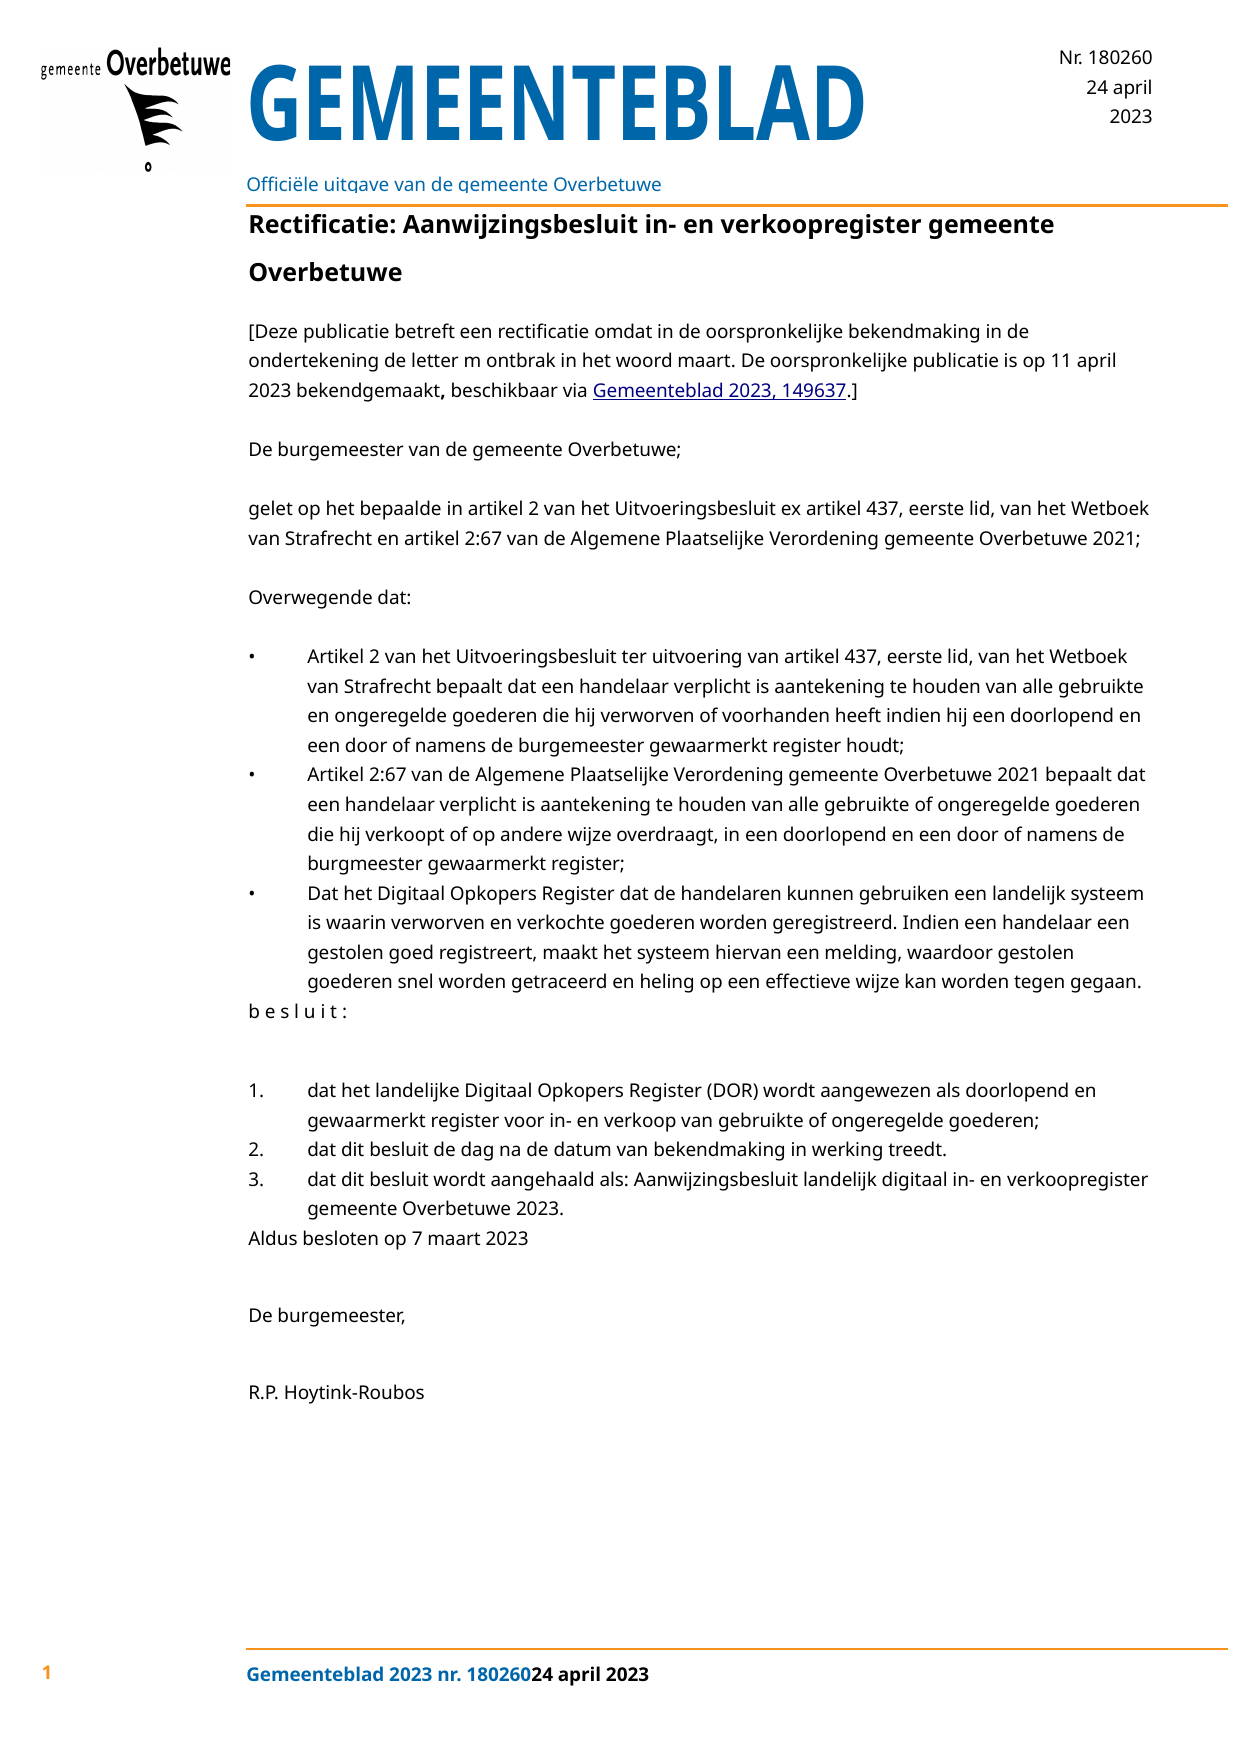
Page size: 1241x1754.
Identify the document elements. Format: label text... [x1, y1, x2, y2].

text b e s l u i t : [248, 998, 1152, 1024]
text De burgemeester van de gemeente Overbetuwe; [248, 436, 1152, 462]
picture [41, 47, 231, 172]
list dat het landelijke Digitaal Opkopers Register (DOR) wordt aangewezen als doorlopend en gewaarmerkt register voor in- en verkoop van gebruikte of ongeregelde goederen; [248, 1077, 1152, 1132]
text Overwegende dat: [248, 584, 1152, 610]
text De burgemeester, [248, 1302, 1152, 1328]
list dat dit besluit wordt aangehaald als: Aanwijzingsbesluit landelijk digitaal in- en verkoopregister gemeente Overbetuwe 2023. [248, 1166, 1152, 1221]
list dat dit besluit de dag na de datum van bekendmaking in werking treedt. [248, 1136, 1152, 1162]
text Rectificatie: Aanwijzingsbesluit in- en verkoopregister gemeente Overbetuwe [248, 207, 1152, 288]
text R.P. Hoytink-Roubos [248, 1379, 1152, 1405]
text Aldus besloten op 7 maart 2023 [248, 1225, 1152, 1251]
text [Deze publicatie betreft een rectificatie omdat in de oorspronkelijke bekendmaking in de ondertekening de letter m ontbrak in het woord maart. De oorspronkelijke publicatie is op 11 april 2023 bekendgemaakt, beschikbaar via Gemeenteblad 2023, 149637.] [248, 318, 1152, 403]
text gelet op het bepaalde in artikel 2 van het Uitvoeringsbesluit ex artikel 437, eerste lid, van het Wetboek van Strafrecht en artikel 2:67 van de Algemene Plaatselijke Verordening gemeente Overbetuwe 2021; [248, 495, 1152, 551]
list Dat het Digitaal Opkopers Register dat de handelaren kunnen gebruiken een landelijk systeem is waarin verworven en verkochte goederen worden geregistreerd. Indien een handelaar een gestolen goed registreert, maakt het systeem hiervan een melding, waardoor gestolen goederen snel worden getraceerd en heling op een effectieve wijze kan worden tegen gegaan. [248, 880, 1152, 994]
list Artikel 2:67 van de Algemene Plaatselijke Verordening gemeente Overbetuwe 2021 bepaalt dat een handelaar verplicht is aantekening te houden van alle gebruikte of ongeregelde goederen die hij verkoopt of op andere wijze overdraagt, in een doorlopend en een door of namens de burgmeester gewaarmerkt register; [248, 762, 1152, 876]
list Artikel 2 van het Uitvoeringsbesluit ter uitvoering van artikel 437, eerste lid, van het Wetboek van Strafrecht bepaalt dat een handelaar verplicht is aantekening te houden van alle gebruikte en ongeregelde goederen die hij verworven of voorhanden heeft indien hij een doorlopend en een door of namens de burgemeester gewaarmerkt register houdt; [248, 643, 1152, 758]
